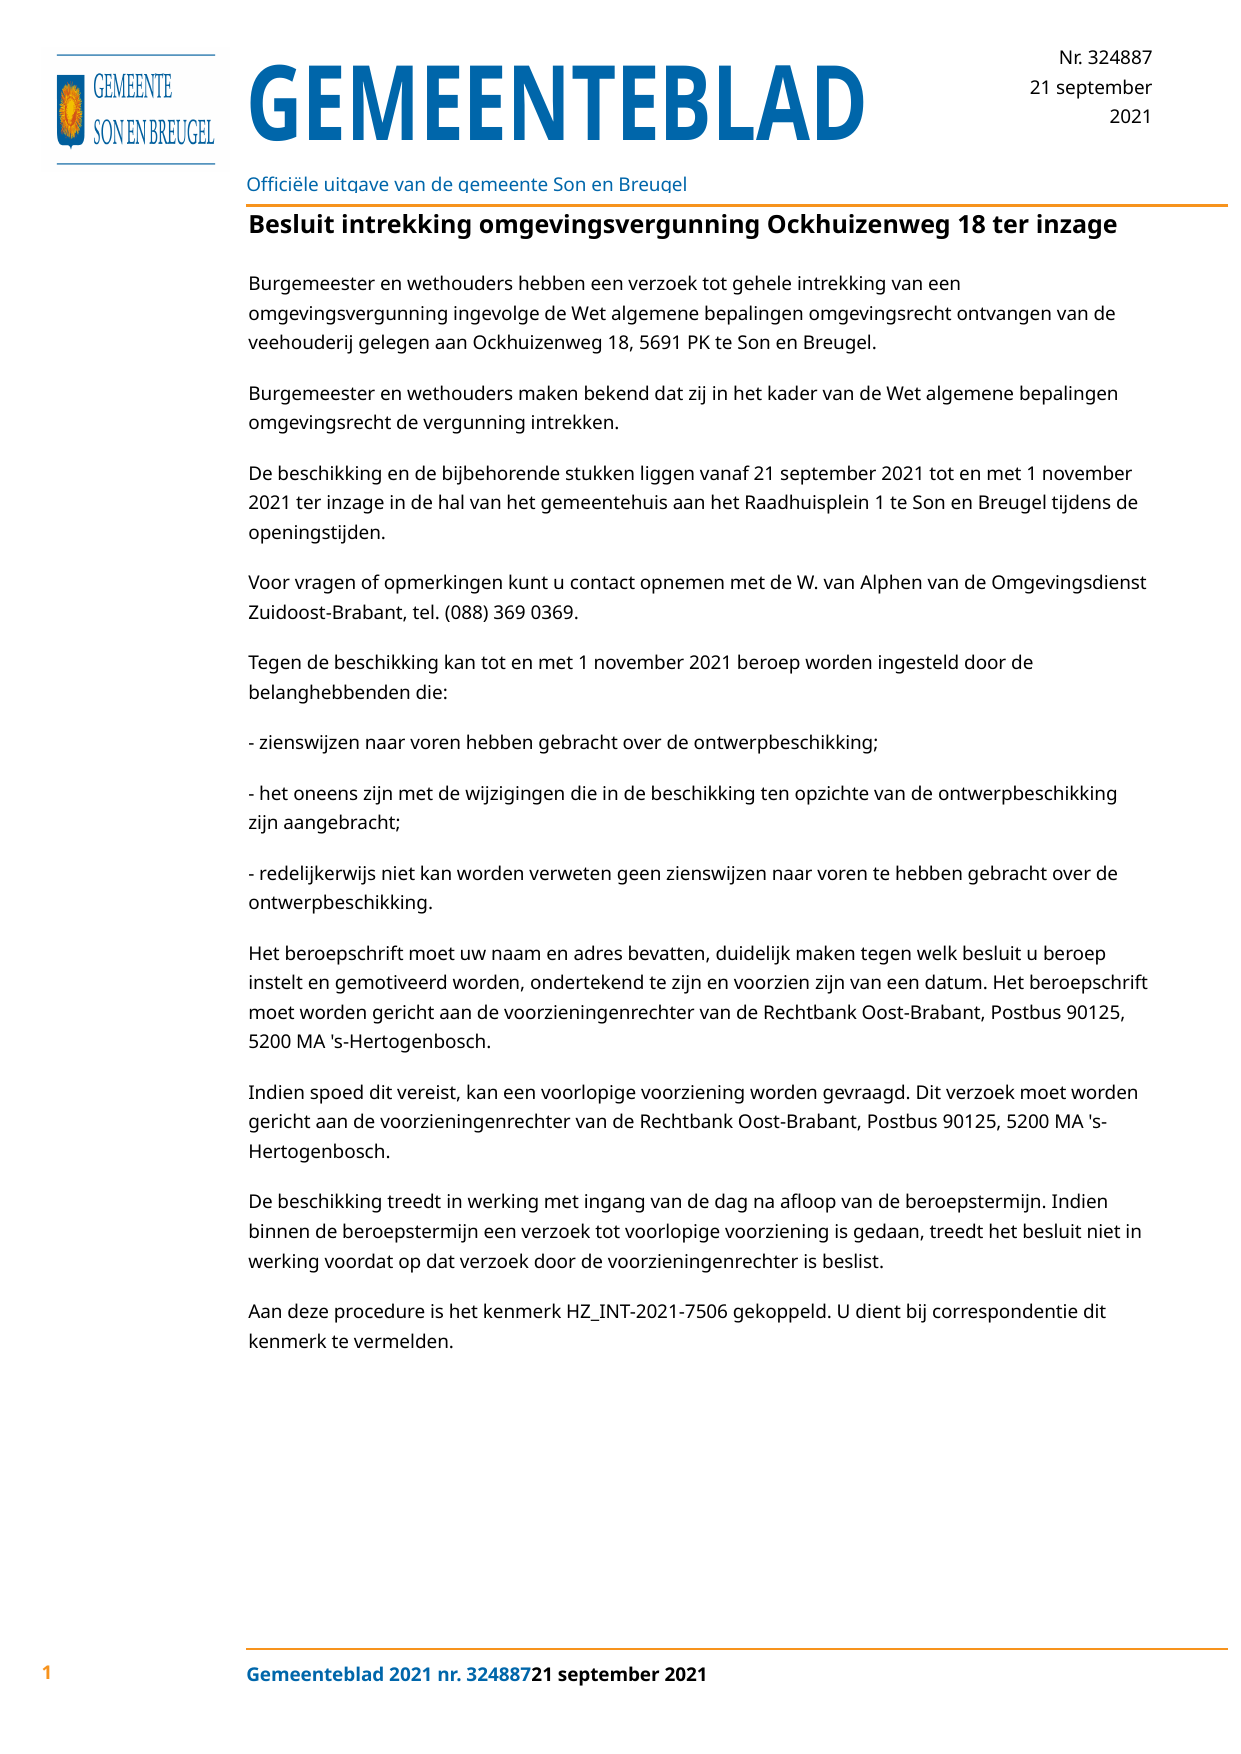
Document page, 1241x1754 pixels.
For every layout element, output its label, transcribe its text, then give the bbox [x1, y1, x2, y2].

text Aan deze procedure is het kenmerk HZ_INT-2021-7506 gekoppeld. U dient bij correspondentie dit kenmerk te vermelden. [248, 1298, 1152, 1353]
text De beschikking treedt in werking met ingang van de dag na afloop van de beroepstermijn. Indien binnen de beroepstermijn een verzoek tot voorlopige voorziening is gedaan, treedt het besluit niet in werking voordat op dat verzoek door de voorzieningenrechter is beslist. [248, 1189, 1152, 1273]
text De beschikking en de bijbehorende stukken liggen vanaf 21 september 2021 tot en met 1 november 2021 ter inzage in de hal van het gemeentehuis aan het Raadhuisplein 1 te Son en Breugel tijdens de openingstijden. [248, 460, 1152, 545]
text Burgemeester en wethouders hebben een verzoek tot gehele intrekking van een omgevingsvergunning ingevolge de Wet algemene bepalingen omgevingsrecht ontvangen van de veehouderij gelegen aan Ockhuizenweg 18, 5691 PK te Son en Breugel. [248, 270, 1152, 355]
text Voor vragen of opmerkingen kunt u contact opnemen met de W. van Alphen van de Omgevingsdienst Zuidoost-Brabant, tel. (088) 369 0369. [248, 569, 1152, 625]
text Burgemeester en wethouders maken bekend dat zij in het kader van de Wet algemene bepalingen omgevingsrecht de vergunning intrekken. [248, 380, 1152, 435]
text Tegen de beschikking kan tot en met 1 november 2021 beroep worden ingesteld door de belanghebbenden die: [248, 649, 1152, 705]
text Indien spoed dit vereist, kan een voorlopige voorziening worden gevraagd. Dit verzoek moet worden gericht aan de voorzieningenrechter van de Rechtbank Oost-Brabant, Postbus 90125, 5200 MA 's-Hertogenbosch. [248, 1079, 1152, 1164]
text - redelijkerwijs niet kan worden verweten geen zienswijzen naar voren te hebben gebracht over de ontwerpbeschikking. [248, 860, 1152, 915]
text Het beroepschrift moet uw naam en adres bevatten, duidelijk maken tegen welk besluit u beroep instelt en gemotiveerd worden, ondertekend te zijn en voorzien zijn van een datum. Het beroepschrift moet worden gericht aan de voorzieningenrechter van de Rechtbank Oost-Brabant, Postbus 90125, 5200 MA 's-Hertogenbosch. [248, 940, 1152, 1054]
text - zienswijzen naar voren hebben gebracht over de ontwerpbeschikking; [248, 729, 1152, 755]
picture [41, 47, 231, 172]
text - het oneens zijn met de wijzigingen die in de beschikking ten opzichte van de ontwerpbeschikking zijn aangebracht; [248, 780, 1152, 835]
text Besluit intrekking omgevingsvergunning Ockhuizenweg 18 ter inzage [248, 207, 1152, 241]
